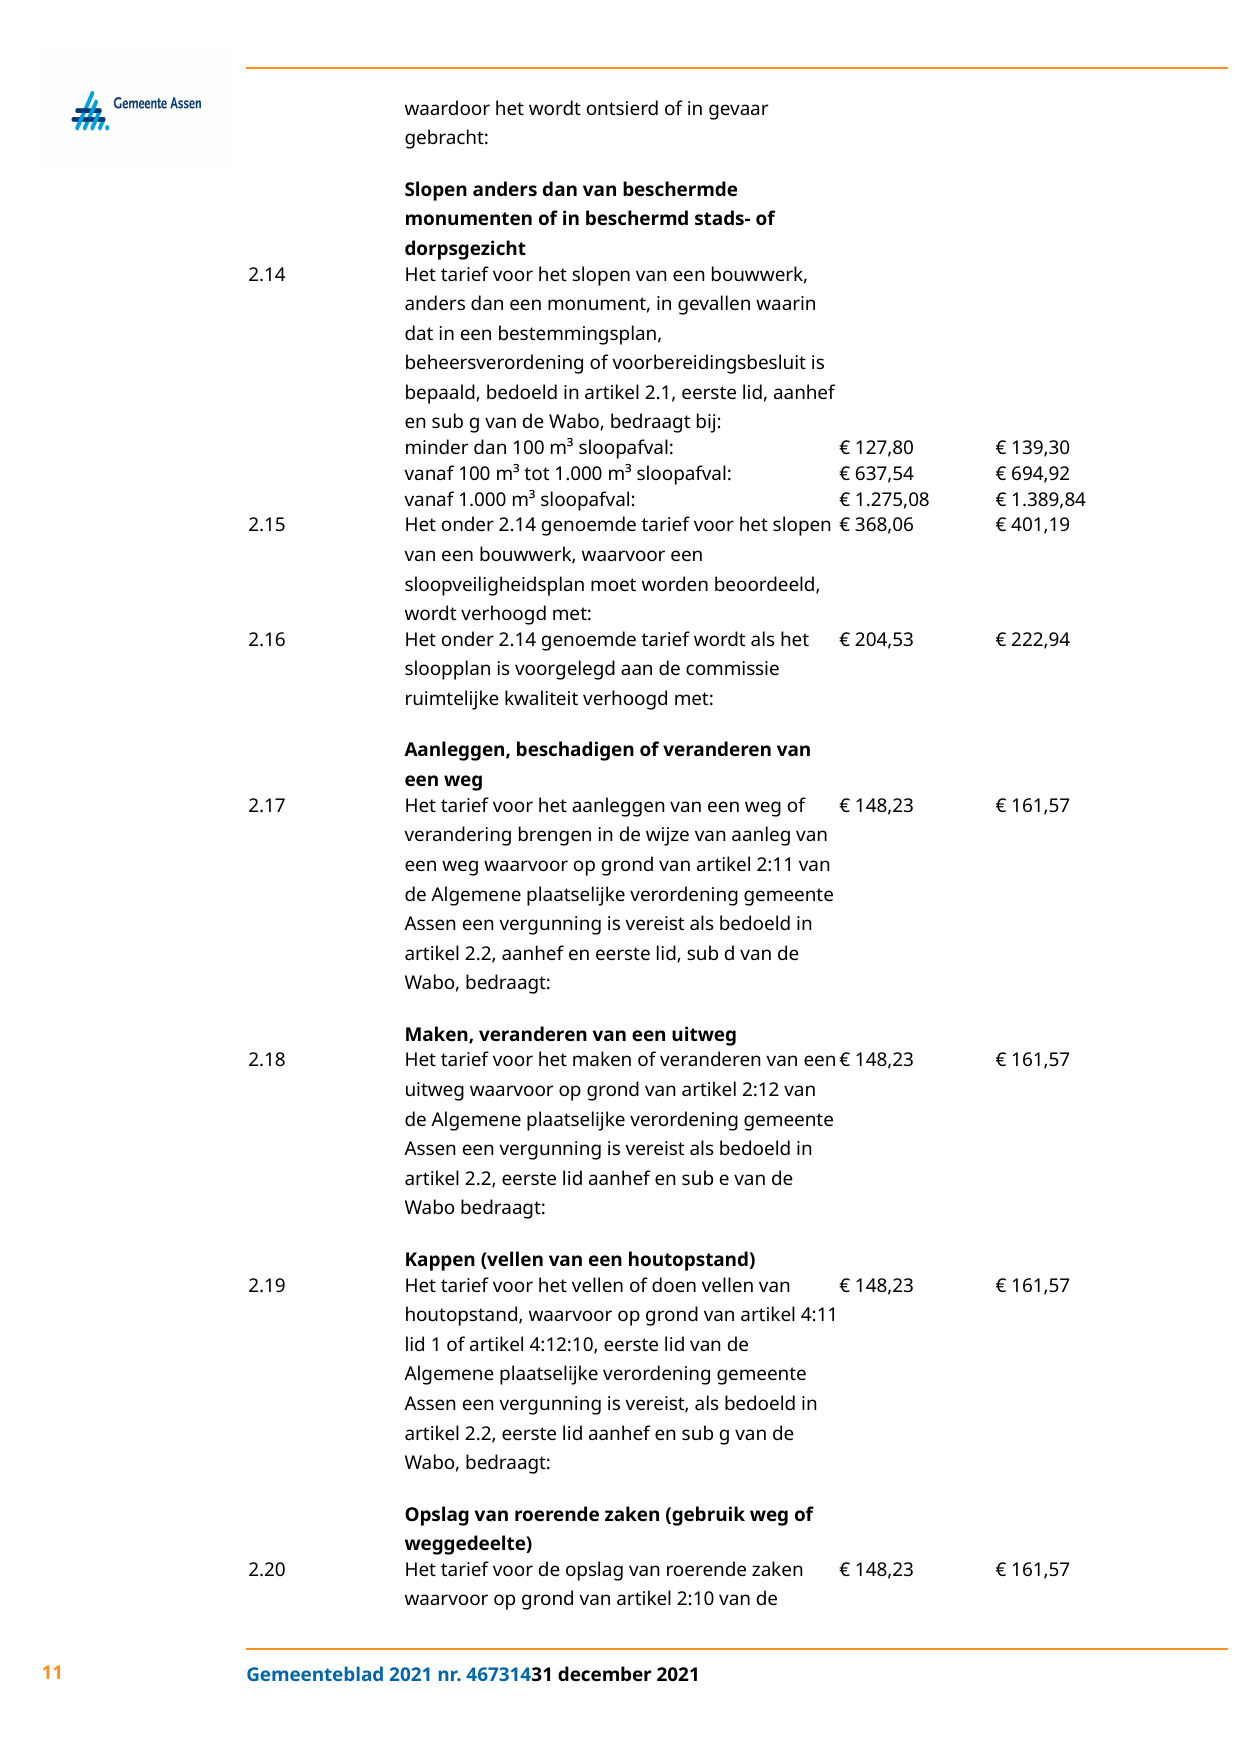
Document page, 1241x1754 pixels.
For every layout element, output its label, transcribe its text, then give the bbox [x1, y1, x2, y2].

table_cell Opslag van roerende zaken (gebruik weg of weggedeelte) [404, 1501, 839, 1556]
table_cell € 222,94 [995, 626, 1152, 711]
table_cell 2.14 [248, 261, 404, 434]
table_cell € 139,30 [995, 434, 1152, 460]
table_cell [248, 434, 404, 460]
table_cell [839, 261, 995, 434]
table_cell Het onder 2.14 genoemde tarief voor het slopen van een bouwwerk, waarvoor een sloopveiligheidsplan moet worden beoordeeld, wordt verhoogd met: [404, 512, 839, 626]
table_cell Kappen (vellen van een houtopstand) [404, 1246, 839, 1272]
table_cell [404, 1220, 839, 1246]
table_cell Het tarief voor de opslag van roerende zaken waarvoor op grond van artikel 2:10 van de [404, 1556, 839, 1611]
table_cell Het onder 2.14 genoemde tarief wordt als het sloopplan is voorgelegd aan de commissie ruimtelijke kwaliteit verhoogd met: [404, 626, 839, 711]
table_cell [839, 150, 995, 176]
table_cell [839, 737, 995, 792]
table_cell [404, 711, 839, 737]
table_cell € 127,80 [839, 434, 995, 460]
table_cell [995, 150, 1152, 176]
table_cell [995, 95, 1152, 150]
table_cell [248, 176, 404, 261]
picture [41, 47, 231, 172]
table_cell 2.19 [248, 1272, 404, 1475]
table_cell [248, 1246, 404, 1272]
table_cell [839, 711, 995, 737]
table_cell [995, 1220, 1152, 1246]
table_cell [248, 150, 404, 176]
table_cell 2.20 [248, 1556, 404, 1611]
table_cell vanaf 100 m³ tot 1.000 m³ sloopafval: [404, 460, 839, 486]
table_cell [995, 1246, 1152, 1272]
table_cell [995, 1475, 1152, 1501]
table_cell 2.17 [248, 792, 404, 995]
table_cell [404, 995, 839, 1021]
table_cell [404, 150, 839, 176]
table_cell waardoor het wordt ontsierd of in gevaar gebracht: [404, 95, 839, 150]
table_cell Het tarief voor het slopen van een bouwwerk, anders dan een monument, in gevallen waarin dat in een bestemmingsplan, beheersverordening of voorbereidingsbesluit is bepaald, bedoeld in artikel 2.1, eerste lid, aanhef en sub g van de Wabo, bedraagt bij: [404, 261, 839, 434]
table_cell € 148,23 [839, 1047, 995, 1220]
table_cell 2.15 [248, 512, 404, 626]
table_cell [248, 737, 404, 792]
table_cell [839, 1501, 995, 1556]
table_cell [995, 1501, 1152, 1556]
table_cell Het tarief voor het maken of veranderen van een uitweg waarvoor op grond van artikel 2:12 van de Algemene plaatselijke verordening gemeente Assen een vergunning is vereist als bedoeld in artikel 2.2, eerste lid aanhef en sub e van de Wabo bedraagt: [404, 1047, 839, 1220]
table_cell [839, 995, 995, 1021]
table_cell [995, 1021, 1152, 1047]
table_cell [248, 995, 404, 1021]
table_cell [839, 176, 995, 261]
table_cell € 161,57 [995, 1047, 1152, 1220]
table_cell [839, 1220, 995, 1246]
table_cell Maken, veranderen van een uitweg [404, 1021, 839, 1047]
table_cell € 161,57 [995, 792, 1152, 995]
table_cell 2.18 [248, 1047, 404, 1220]
table_cell Het tarief voor het vellen of doen vellen van houtopstand, waarvoor op grond van artikel 4:11 lid 1 of artikel 4:12:10, eerste lid van de Algemene plaatselijke verordening gemeente Assen een vergunning is vereist, als bedoeld in artikel 2.2, eerste lid aanhef en sub g van de Wabo, bedraagt: [404, 1272, 839, 1475]
table_cell € 148,23 [839, 1272, 995, 1475]
table_cell € 148,23 [839, 792, 995, 995]
table_cell vanaf 1.000 m³ sloopafval: [404, 486, 839, 512]
table_cell [839, 1246, 995, 1272]
table_cell [248, 1021, 404, 1047]
table_cell [995, 261, 1152, 434]
table_cell [248, 95, 404, 150]
table_cell minder dan 100 m³ sloopafval: [404, 434, 839, 460]
table_cell [839, 95, 995, 150]
table_cell € 1.275,08 [839, 486, 995, 512]
table_cell € 694,92 [995, 460, 1152, 486]
table_cell € 401,19 [995, 512, 1152, 626]
table_cell € 1.389,84 [995, 486, 1152, 512]
table_cell [248, 1475, 404, 1501]
table_cell € 161,57 [995, 1556, 1152, 1611]
table_cell € 161,57 [995, 1272, 1152, 1475]
table_cell [995, 711, 1152, 737]
table_cell [248, 460, 404, 486]
table_cell [995, 176, 1152, 261]
table_cell € 204,53 [839, 626, 995, 711]
table_cell Aanleggen, beschadigen of veranderen van een weg [404, 737, 839, 792]
table_cell € 368,06 [839, 512, 995, 626]
table_cell [248, 1220, 404, 1246]
table_cell [248, 711, 404, 737]
table_cell [248, 1501, 404, 1556]
table_cell Slopen anders dan van beschermde monumenten of in beschermd stads- of dorpsgezicht [404, 176, 839, 261]
table_cell [839, 1021, 995, 1047]
table_cell € 637,54 [839, 460, 995, 486]
table_cell € 148,23 [839, 1556, 995, 1611]
table_cell 2.16 [248, 626, 404, 711]
table_cell [404, 1475, 839, 1501]
table_cell [839, 1475, 995, 1501]
table_cell [248, 486, 404, 512]
table_cell Het tarief voor het aanleggen van een weg of verandering brengen in de wijze van aanleg van een weg waarvoor op grond van artikel 2:11 van de Algemene plaatselijke verordening gemeente Assen een vergunning is vereist als bedoeld in artikel 2.2, aanhef en eerste lid, sub d van de Wabo, bedraagt: [404, 792, 839, 995]
table_cell [995, 737, 1152, 792]
table_cell [995, 995, 1152, 1021]
